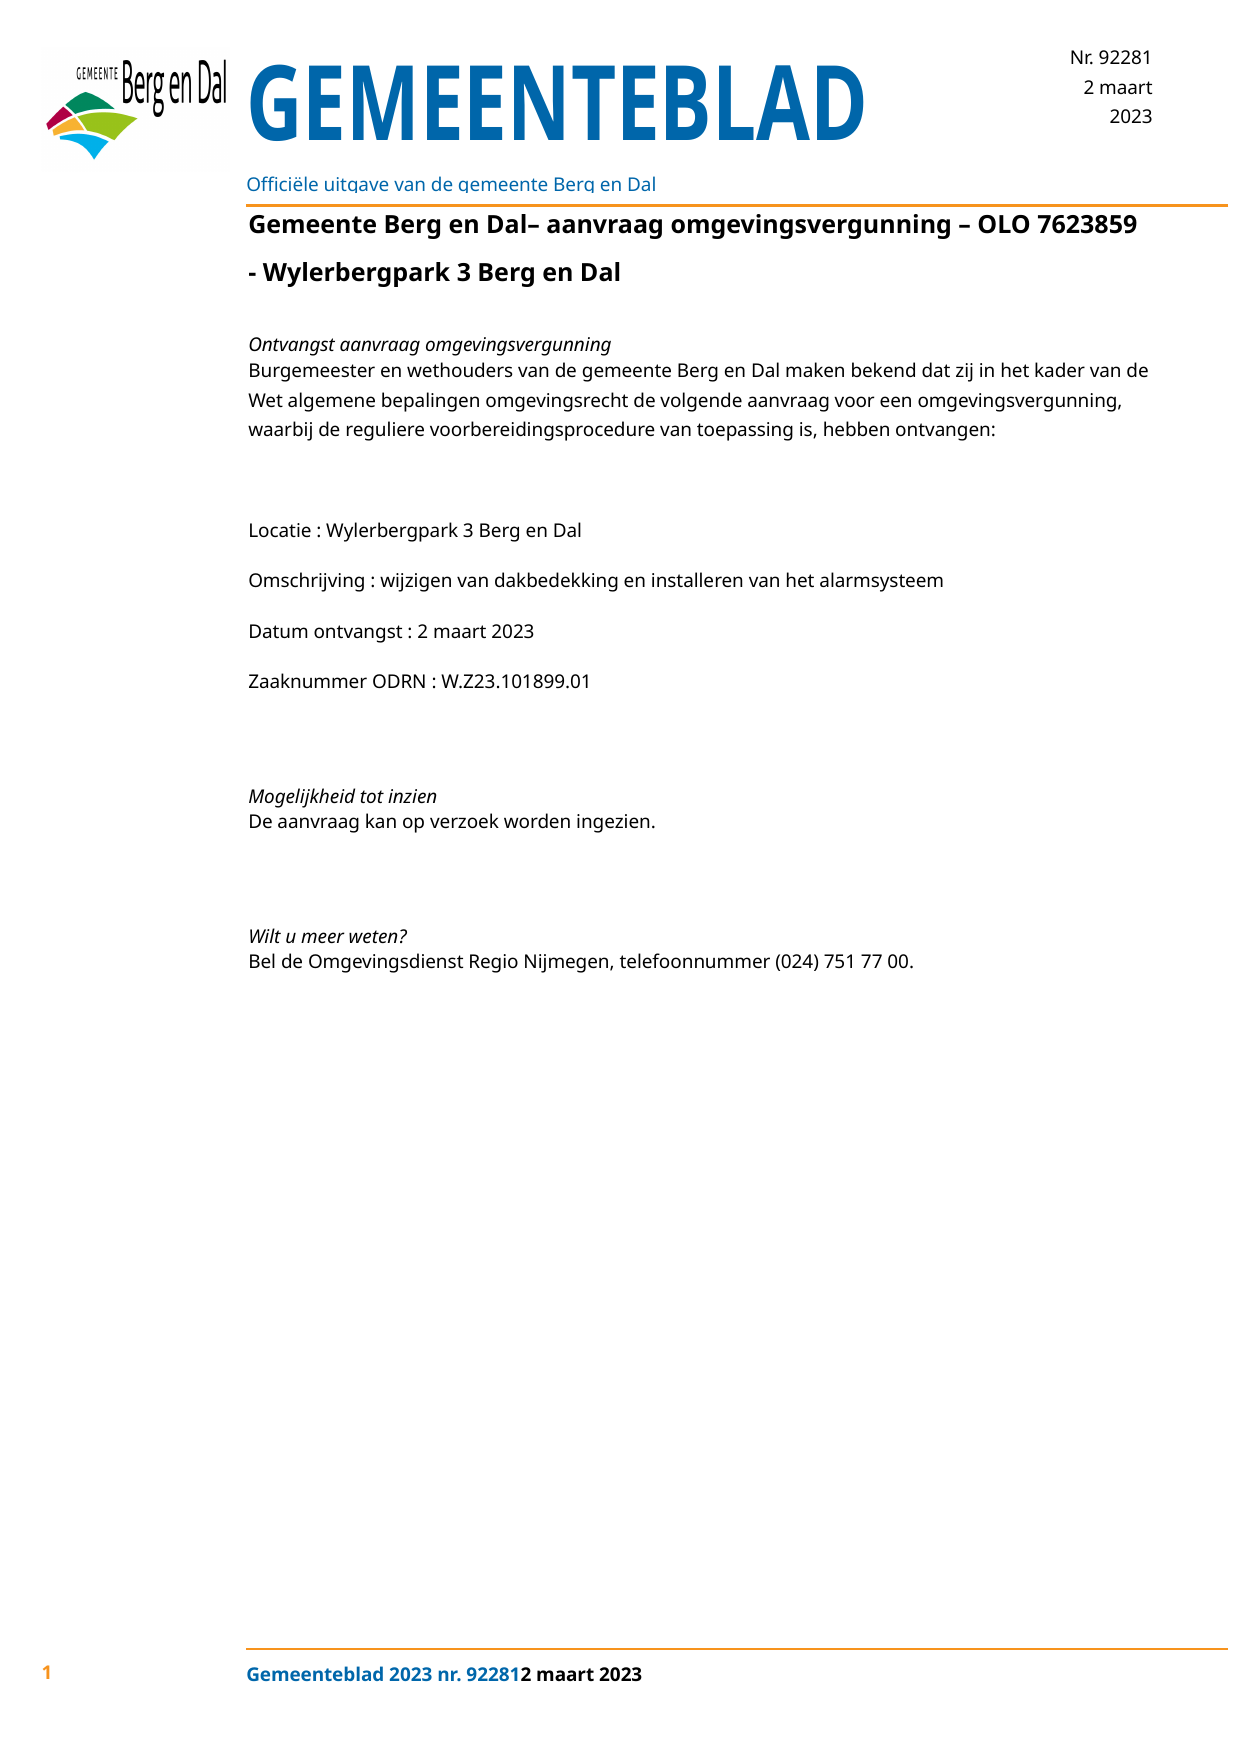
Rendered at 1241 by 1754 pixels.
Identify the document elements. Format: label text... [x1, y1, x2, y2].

text Locatie : Wylerbergpark 3 Berg en Dal [248, 517, 1152, 543]
text Zaaknummer ODRN : W.Z23.101899.01 [248, 668, 1152, 694]
text Mogelijkheid tot inzien [248, 783, 1152, 808]
text De aanvraag kan op verzoek worden ingezien. [248, 808, 1152, 834]
text Omschrijving : wijzigen van dakbedekking en installeren van het alarmsysteem [248, 568, 1152, 593]
picture [41, 47, 231, 172]
text Burgemeester en wethouders van de gemeente Berg en Dal maken bekend dat zij in het kader van de Wet algemene bepalingen omgevingsrecht de volgende aanvraag voor een omgevingsvergunning, waarbij de reguliere voorbereidingsprocedure van toepassing is, hebben ontvangen: [248, 357, 1152, 442]
text Wilt u meer weten? [248, 923, 1152, 949]
text Bel de Omgevingsdienst Regio Nijmegen, telefoonnummer (024) 751 77 00. [248, 949, 1152, 974]
text Gemeente Berg en Dal– aanvraag omgevingsvergunning – OLO 7623859 - Wylerbergpark 3 Berg en Dal [248, 207, 1152, 288]
text Datum ontvangst : 2 maart 2023 [248, 618, 1152, 644]
text Ontvangst aanvraag omgevingsvergunning [248, 331, 1152, 357]
